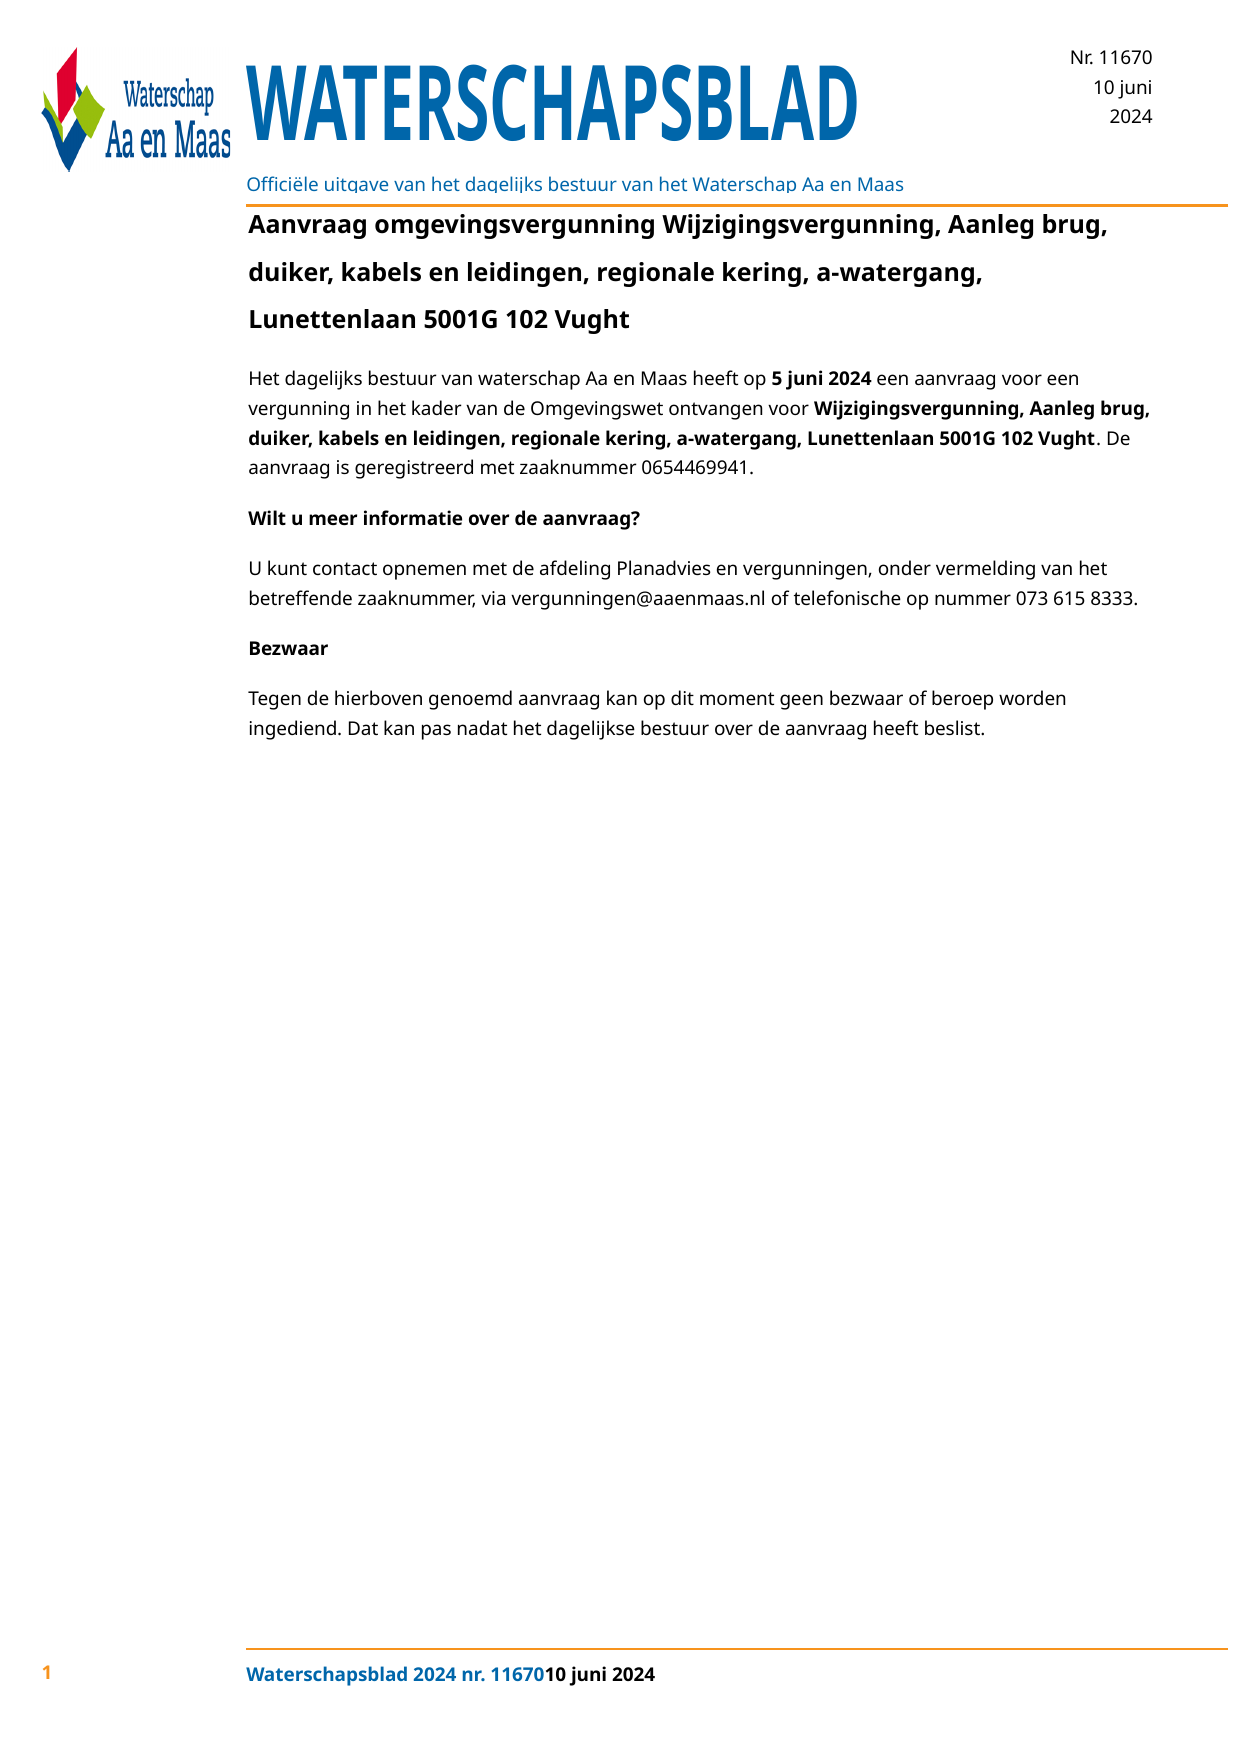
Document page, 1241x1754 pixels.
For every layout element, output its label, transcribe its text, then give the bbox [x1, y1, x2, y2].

text Het dagelijks bestuur van waterschap Aa en Maas heeft op 5 juni 2024 een aanvraag voor een vergunning in het kader van de Omgevingswet ontvangen voor Wijzigingsvergunning, Aanleg brug, duiker, kabels en leidingen, regionale kering, a-watergang, Lunettenlaan 5001G 102 Vught. De aanvraag is geregistreerd met zaaknummer 0654469941. [248, 366, 1152, 480]
text Bezwaar [248, 635, 1152, 661]
text Wilt u meer informatie over de aanvraag? [248, 505, 1152, 530]
text Tegen de hierboven genoemd aanvraag kan op dit moment geen bezwaar of beroep worden ingediend. Dat kan pas nadat het dagelijkse bestuur over de aanvraag heeft beslist. [248, 686, 1152, 741]
text Aanvraag omgevingsvergunning Wijzigingsvergunning, Aanleg brug, duiker, kabels en leidingen, regionale kering, a-watergang, Lunettenlaan 5001G 102 Vught [248, 207, 1152, 336]
picture [41, 47, 231, 172]
text U kunt contact opnemen met de afdeling Planadvies en vergunningen, onder vermelding van het betreffende zaaknummer, via vergunningen@aaenmaas.nl of telefonische op nummer 073 615 8333. [248, 555, 1152, 610]
